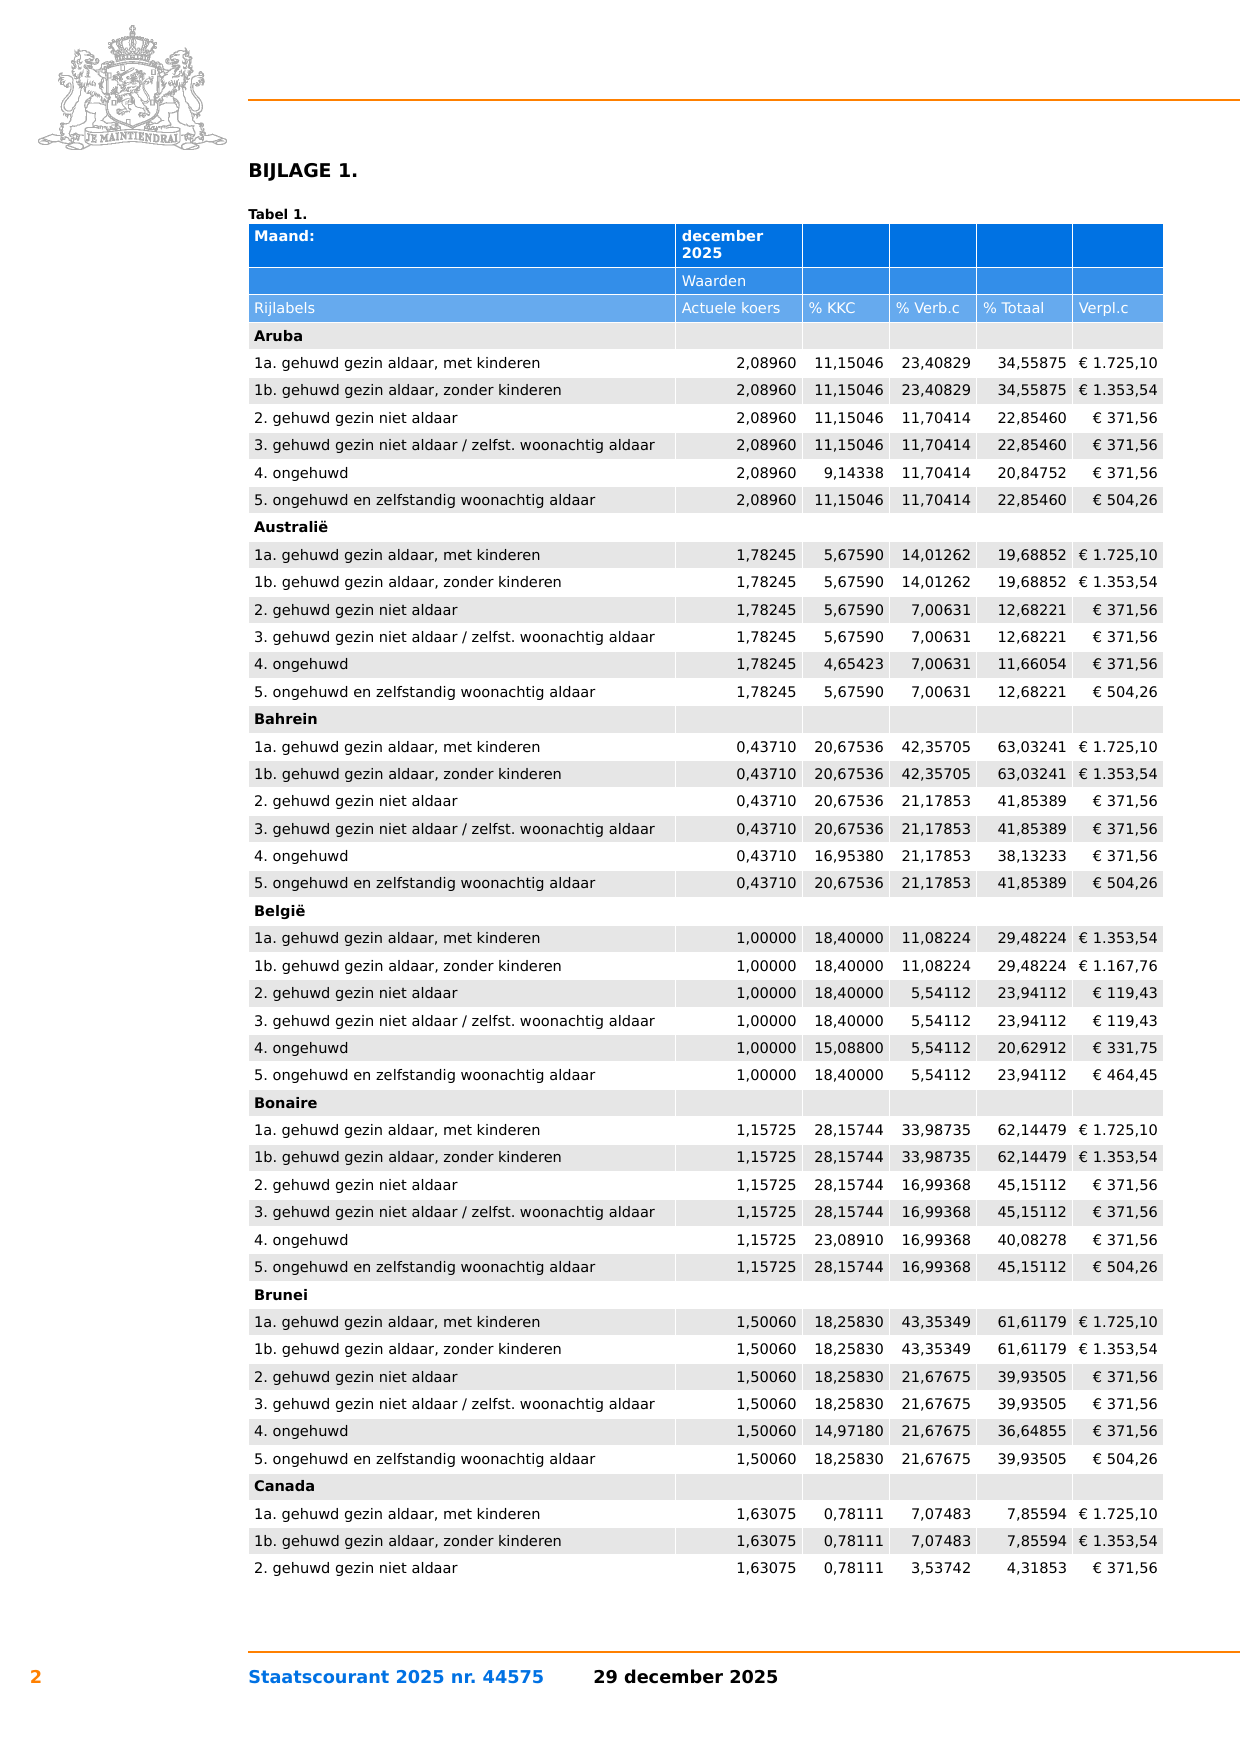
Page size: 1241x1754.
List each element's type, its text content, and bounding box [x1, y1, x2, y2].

table_cell € 504,26 [1073, 1446, 1163, 1472]
table_cell 43,35349 [890, 1336, 976, 1363]
table_cell 4. ongehuwd [249, 1035, 675, 1061]
table_cell 1a. gehuwd gezin aldaar, met kinderen [249, 1117, 675, 1144]
table_cell [977, 1474, 1072, 1500]
table_cell [1073, 1474, 1163, 1500]
table_cell 3. gehuwd gezin niet aldaar / zelfst. woonachtig aldaar [249, 1200, 675, 1226]
table_cell 1a. gehuwd gezin aldaar, met kinderen [249, 542, 675, 568]
table_cell € 371,56 [1073, 652, 1163, 678]
table_cell 39,93505 [977, 1446, 1072, 1472]
table_cell 12,68221 [977, 597, 1072, 623]
table_cell 5,67590 [803, 679, 889, 705]
table_cell 21,17853 [890, 816, 976, 842]
table_cell 23,40829 [890, 350, 976, 377]
table_cell € 504,26 [1073, 487, 1163, 513]
table_cell 16,99368 [890, 1200, 976, 1226]
table_cell 1,50060 [676, 1446, 802, 1472]
table_cell 1,63075 [676, 1501, 802, 1527]
table_cell 7,00631 [890, 652, 976, 678]
table_cell Australië [249, 515, 675, 541]
table_cell 1a. gehuwd gezin aldaar, met kinderen [249, 350, 675, 377]
table_cell € 371,56 [1073, 1172, 1163, 1198]
table_cell 2,08960 [676, 460, 802, 486]
table_cell 1,00000 [676, 926, 802, 952]
table_cell Maand: [249, 224, 675, 267]
table_cell 11,08224 [890, 926, 976, 952]
table_cell 16,95380 [803, 843, 889, 870]
table_cell 2. gehuwd gezin niet aldaar [249, 1556, 675, 1582]
table_cell [803, 515, 889, 541]
table_cell 29,48224 [977, 926, 1072, 952]
table_cell € 1.353,54 [1073, 926, 1163, 952]
table_cell 14,01262 [890, 569, 976, 596]
table_cell 0,43710 [676, 761, 802, 787]
table_cell [890, 1474, 976, 1500]
table_cell 18,25830 [803, 1364, 889, 1390]
table_cell 28,15744 [803, 1200, 889, 1226]
table_cell [676, 1090, 802, 1116]
table_cell [1073, 706, 1163, 733]
table_cell % Verb.c [890, 295, 976, 322]
table_cell 5,54112 [890, 1063, 976, 1089]
table_cell [1073, 224, 1163, 267]
table_cell 9,14338 [803, 460, 889, 486]
table_cell 7,07483 [890, 1501, 976, 1527]
table_cell 21,67675 [890, 1419, 976, 1445]
table_cell Actuele koers [676, 295, 802, 322]
table_cell 1,78245 [676, 597, 802, 623]
table_cell 11,15046 [803, 433, 889, 459]
table_cell 20,62912 [977, 1035, 1072, 1061]
table_cell 45,15112 [977, 1200, 1072, 1226]
table_cell [249, 268, 675, 294]
table_cell 11,70414 [890, 487, 976, 513]
table_cell 0,43710 [676, 789, 802, 815]
table_cell [977, 268, 1072, 294]
table_cell 7,07483 [890, 1528, 976, 1554]
table_cell € 1.725,10 [1073, 1501, 1163, 1527]
table_cell Rijlabels [249, 295, 675, 322]
table_cell [1073, 1090, 1163, 1116]
table_cell 18,25830 [803, 1446, 889, 1472]
table_cell [890, 1090, 976, 1116]
table_cell 1b. gehuwd gezin aldaar, zonder kinderen [249, 1145, 675, 1171]
table_cell België [249, 898, 675, 924]
table_cell € 371,56 [1073, 433, 1163, 459]
table_cell [977, 1282, 1072, 1308]
table_cell % Totaal [977, 295, 1072, 322]
table_cell 0,43710 [676, 871, 802, 897]
table_cell 11,15046 [803, 405, 889, 431]
table_cell 11,15046 [803, 378, 889, 404]
table_cell Waarden [676, 268, 802, 294]
table_cell 38,13233 [977, 843, 1072, 870]
table_cell 20,84752 [977, 460, 1072, 486]
table_cell 18,40000 [803, 953, 889, 979]
table_cell 45,15112 [977, 1254, 1072, 1281]
table_cell € 371,56 [1073, 843, 1163, 870]
table_cell 2,08960 [676, 487, 802, 513]
table_cell 36,64855 [977, 1419, 1072, 1445]
table_cell € 371,56 [1073, 597, 1163, 623]
table_cell 20,67536 [803, 761, 889, 787]
table_cell 18,40000 [803, 1063, 889, 1089]
table_cell [890, 323, 976, 349]
table_cell 11,15046 [803, 487, 889, 513]
table_cell 19,68852 [977, 542, 1072, 568]
table_cell 4. ongehuwd [249, 1419, 675, 1445]
table_cell € 504,26 [1073, 871, 1163, 897]
table_cell 3. gehuwd gezin niet aldaar / zelfst. woonachtig aldaar [249, 1008, 675, 1034]
table_cell 1b. gehuwd gezin aldaar, zonder kinderen [249, 953, 675, 979]
table_cell € 1.353,54 [1073, 1528, 1163, 1554]
table_cell [977, 706, 1072, 733]
table_cell € 371,56 [1073, 1364, 1163, 1390]
table_cell 3. gehuwd gezin niet aldaar / zelfst. woonachtig aldaar [249, 624, 675, 651]
table_cell € 1.725,10 [1073, 1117, 1163, 1144]
table_cell 21,67675 [890, 1364, 976, 1390]
table_cell 1b. gehuwd gezin aldaar, zonder kinderen [249, 1336, 675, 1363]
table_cell 0,43710 [676, 816, 802, 842]
table_cell [676, 1474, 802, 1500]
table_cell € 464,45 [1073, 1063, 1163, 1089]
table_cell € 504,26 [1073, 679, 1163, 705]
table_cell 1,63075 [676, 1528, 802, 1554]
table_cell € 371,56 [1073, 624, 1163, 651]
table_cell 2,08960 [676, 378, 802, 404]
table_cell 42,35705 [890, 734, 976, 760]
table_cell 14,01262 [890, 542, 976, 568]
table_cell 5,54112 [890, 1035, 976, 1061]
table_cell 0,78111 [803, 1501, 889, 1527]
table_cell 1b. gehuwd gezin aldaar, zonder kinderen [249, 569, 675, 596]
table_cell 40,08278 [977, 1227, 1072, 1253]
table_cell 1,78245 [676, 652, 802, 678]
table_cell 34,55875 [977, 378, 1072, 404]
table_cell [977, 224, 1072, 267]
table_cell [1073, 268, 1163, 294]
table_cell 41,85389 [977, 816, 1072, 842]
table_cell 12,68221 [977, 624, 1072, 651]
table_cell 5. ongehuwd en zelfstandig woonachtig aldaar [249, 487, 675, 513]
table_cell 1,50060 [676, 1364, 802, 1390]
table_cell 1,00000 [676, 1063, 802, 1089]
table_cell [803, 898, 889, 924]
table_cell € 1.353,54 [1073, 569, 1163, 596]
table_cell 21,17853 [890, 871, 976, 897]
table_cell 1,00000 [676, 953, 802, 979]
table_cell 7,00631 [890, 597, 976, 623]
table_cell 28,15744 [803, 1117, 889, 1144]
table_cell 61,61179 [977, 1336, 1072, 1363]
subtitle BIJLAGE 1. [248, 160, 1163, 182]
table_cell [890, 515, 976, 541]
table_cell 61,61179 [977, 1309, 1072, 1335]
table_cell € 1.353,54 [1073, 761, 1163, 787]
table_cell 18,40000 [803, 980, 889, 1007]
table_cell 2. gehuwd gezin niet aldaar [249, 405, 675, 431]
table_cell 3,53742 [890, 1556, 976, 1582]
table_cell 16,99368 [890, 1227, 976, 1253]
table_cell 1,00000 [676, 1035, 802, 1061]
table_cell 1,50060 [676, 1309, 802, 1335]
table_cell 2. gehuwd gezin niet aldaar [249, 597, 675, 623]
table_cell 23,40829 [890, 378, 976, 404]
table_cell 1,78245 [676, 542, 802, 568]
table_cell 23,94112 [977, 1008, 1072, 1034]
table_cell [803, 1474, 889, 1500]
table_cell 2. gehuwd gezin niet aldaar [249, 1364, 675, 1390]
table_cell 2. gehuwd gezin niet aldaar [249, 1172, 675, 1198]
table_cell 5. ongehuwd en zelfstandig woonachtig aldaar [249, 1254, 675, 1281]
table_cell 5,67590 [803, 542, 889, 568]
table_cell 5,54112 [890, 1008, 976, 1034]
table_cell [676, 515, 802, 541]
table_cell 1,15725 [676, 1172, 802, 1198]
table_cell 1b. gehuwd gezin aldaar, zonder kinderen [249, 378, 675, 404]
table_cell 18,40000 [803, 1008, 889, 1034]
table_cell 39,93505 [977, 1364, 1072, 1390]
table_cell € 1.725,10 [1073, 350, 1163, 377]
table_cell [1073, 1282, 1163, 1308]
table_cell [890, 1282, 976, 1308]
table_cell 18,25830 [803, 1309, 889, 1335]
table_cell 1,63075 [676, 1556, 802, 1582]
table_cell 4,65423 [803, 652, 889, 678]
table_cell € 371,56 [1073, 1556, 1163, 1582]
table_cell 1,00000 [676, 980, 802, 1007]
table_cell 34,55875 [977, 350, 1072, 377]
table_cell [890, 898, 976, 924]
table_cell Brunei [249, 1282, 675, 1308]
table_cell 3. gehuwd gezin niet aldaar / zelfst. woonachtig aldaar [249, 433, 675, 459]
table_cell [977, 515, 1072, 541]
table_cell € 371,56 [1073, 405, 1163, 431]
table_cell 5. ongehuwd en zelfstandig woonachtig aldaar [249, 679, 675, 705]
table_cell [803, 706, 889, 733]
table_cell 1a. gehuwd gezin aldaar, met kinderen [249, 1501, 675, 1527]
table_cell € 1.353,54 [1073, 1336, 1163, 1363]
table_cell [676, 1282, 802, 1308]
table_cell 33,98735 [890, 1117, 976, 1144]
table_cell 4. ongehuwd [249, 1227, 675, 1253]
table_cell [803, 224, 889, 267]
table_cell 7,85594 [977, 1501, 1072, 1527]
table_cell [977, 898, 1072, 924]
table_cell 2,08960 [676, 350, 802, 377]
table_cell 2,08960 [676, 405, 802, 431]
table_cell 28,15744 [803, 1172, 889, 1198]
table_cell december 2025 [676, 224, 802, 267]
table_cell 43,35349 [890, 1309, 976, 1335]
table_cell [676, 706, 802, 733]
table_header Tabel 1. [248, 207, 1163, 223]
table_cell 11,15046 [803, 350, 889, 377]
table_cell € 1.353,54 [1073, 1145, 1163, 1171]
table_cell 33,98735 [890, 1145, 976, 1171]
table_cell 1,50060 [676, 1391, 802, 1418]
table_cell € 1.725,10 [1073, 734, 1163, 760]
table_cell 16,99368 [890, 1172, 976, 1198]
table_cell € 1.725,10 [1073, 1309, 1163, 1335]
table_cell 23,08910 [803, 1227, 889, 1253]
table_cell 23,94112 [977, 1063, 1072, 1089]
table_cell [1073, 323, 1163, 349]
table_cell 1a. gehuwd gezin aldaar, met kinderen [249, 926, 675, 952]
table_cell 0,43710 [676, 734, 802, 760]
table_cell 22,85460 [977, 487, 1072, 513]
table_cell 1,78245 [676, 679, 802, 705]
table_cell € 1.725,10 [1073, 542, 1163, 568]
table_cell 2,08960 [676, 433, 802, 459]
table_cell 5. ongehuwd en zelfstandig woonachtig aldaar [249, 1446, 675, 1472]
table_cell 18,25830 [803, 1391, 889, 1418]
table_cell 3. gehuwd gezin niet aldaar / zelfst. woonachtig aldaar [249, 1391, 675, 1418]
table_cell % KKC [803, 295, 889, 322]
table_cell 1,00000 [676, 1008, 802, 1034]
table_cell [890, 706, 976, 733]
table_cell [890, 268, 976, 294]
table_cell 19,68852 [977, 569, 1072, 596]
table_cell 4. ongehuwd [249, 460, 675, 486]
table_cell 1,15725 [676, 1145, 802, 1171]
table_cell [676, 898, 802, 924]
table_cell Verpl.c [1073, 295, 1163, 322]
table_cell € 1.167,76 [1073, 953, 1163, 979]
table_cell 1,15725 [676, 1227, 802, 1253]
table_cell [803, 1282, 889, 1308]
table_cell Aruba [249, 323, 675, 349]
table_cell 2. gehuwd gezin niet aldaar [249, 789, 675, 815]
table_cell 11,70414 [890, 405, 976, 431]
table_cell 11,70414 [890, 460, 976, 486]
table_cell 1,15725 [676, 1117, 802, 1144]
table_cell 21,17853 [890, 843, 976, 870]
table_cell 45,15112 [977, 1172, 1072, 1198]
table_cell 14,97180 [803, 1419, 889, 1445]
table_cell 4. ongehuwd [249, 652, 675, 678]
table_cell 1,78245 [676, 569, 802, 596]
table_cell € 331,75 [1073, 1035, 1163, 1061]
table_cell 5. ongehuwd en zelfstandig woonachtig aldaar [249, 871, 675, 897]
table_cell 21,17853 [890, 789, 976, 815]
table_cell 1,50060 [676, 1336, 802, 1363]
table_cell 2. gehuwd gezin niet aldaar [249, 980, 675, 1007]
table_cell € 371,56 [1073, 1419, 1163, 1445]
table_cell 28,15744 [803, 1254, 889, 1281]
table_cell 20,67536 [803, 789, 889, 815]
table_cell [1073, 515, 1163, 541]
table_cell 7,00631 [890, 679, 976, 705]
table_cell 63,03241 [977, 761, 1072, 787]
table_cell 0,78111 [803, 1528, 889, 1554]
table_cell [1073, 898, 1163, 924]
table_cell 5,67590 [803, 624, 889, 651]
table_cell Bahrein [249, 706, 675, 733]
table_cell € 371,56 [1073, 1391, 1163, 1418]
table_cell € 371,56 [1073, 460, 1163, 486]
table_cell 62,14479 [977, 1117, 1072, 1144]
table_cell 5,67590 [803, 569, 889, 596]
table_cell 23,94112 [977, 980, 1072, 1007]
table_cell 42,35705 [890, 761, 976, 787]
table_cell 1,15725 [676, 1254, 802, 1281]
table_cell 18,25830 [803, 1336, 889, 1363]
table_cell 1,15725 [676, 1200, 802, 1226]
table_cell € 1.353,54 [1073, 378, 1163, 404]
table_cell 5. ongehuwd en zelfstandig woonachtig aldaar [249, 1063, 675, 1089]
table_cell 18,40000 [803, 926, 889, 952]
table_cell 28,15744 [803, 1145, 889, 1171]
table_cell € 119,43 [1073, 1008, 1163, 1034]
table_cell 63,03241 [977, 734, 1072, 760]
table_cell [977, 323, 1072, 349]
table_cell 11,08224 [890, 953, 976, 979]
table_cell 5,67590 [803, 597, 889, 623]
table_cell 4. ongehuwd [249, 843, 675, 870]
table_cell 0,78111 [803, 1556, 889, 1582]
table_cell [803, 1090, 889, 1116]
table_cell Bonaire [249, 1090, 675, 1116]
table_cell 7,85594 [977, 1528, 1072, 1554]
table_cell [890, 224, 976, 267]
table_cell 21,67675 [890, 1391, 976, 1418]
table_cell 20,67536 [803, 871, 889, 897]
table_cell [803, 323, 889, 349]
table_cell € 371,56 [1073, 1200, 1163, 1226]
table_cell Canada [249, 1474, 675, 1500]
table_cell 41,85389 [977, 871, 1072, 897]
table_cell 1,78245 [676, 624, 802, 651]
table_cell 41,85389 [977, 789, 1072, 815]
table_cell 5,54112 [890, 980, 976, 1007]
table_cell € 371,56 [1073, 816, 1163, 842]
table_cell 22,85460 [977, 433, 1072, 459]
table_cell € 504,26 [1073, 1254, 1163, 1281]
table_cell 12,68221 [977, 679, 1072, 705]
table_cell 11,70414 [890, 433, 976, 459]
table_cell € 371,56 [1073, 789, 1163, 815]
table_cell [977, 1090, 1072, 1116]
table_cell [803, 268, 889, 294]
table_cell 20,67536 [803, 816, 889, 842]
table_cell [676, 323, 802, 349]
table_cell 4,31853 [977, 1556, 1072, 1582]
table_cell 21,67675 [890, 1446, 976, 1472]
table_cell 16,99368 [890, 1254, 976, 1281]
table_cell 1a. gehuwd gezin aldaar, met kinderen [249, 1309, 675, 1335]
table_cell 1b. gehuwd gezin aldaar, zonder kinderen [249, 761, 675, 787]
table_cell € 119,43 [1073, 980, 1163, 1007]
table_cell 1,50060 [676, 1419, 802, 1445]
table_cell 22,85460 [977, 405, 1072, 431]
table_cell 3. gehuwd gezin niet aldaar / zelfst. woonachtig aldaar [249, 816, 675, 842]
table_cell 62,14479 [977, 1145, 1072, 1171]
table_cell 0,43710 [676, 843, 802, 870]
table_cell 20,67536 [803, 734, 889, 760]
picture [38, 25, 227, 150]
table_cell 1b. gehuwd gezin aldaar, zonder kinderen [249, 1528, 675, 1554]
table_cell 39,93505 [977, 1391, 1072, 1418]
table_cell 7,00631 [890, 624, 976, 651]
table_cell 29,48224 [977, 953, 1072, 979]
table_cell 1a. gehuwd gezin aldaar, met kinderen [249, 734, 675, 760]
table_cell 11,66054 [977, 652, 1072, 678]
table_cell 15,08800 [803, 1035, 889, 1061]
table_cell € 371,56 [1073, 1227, 1163, 1253]
